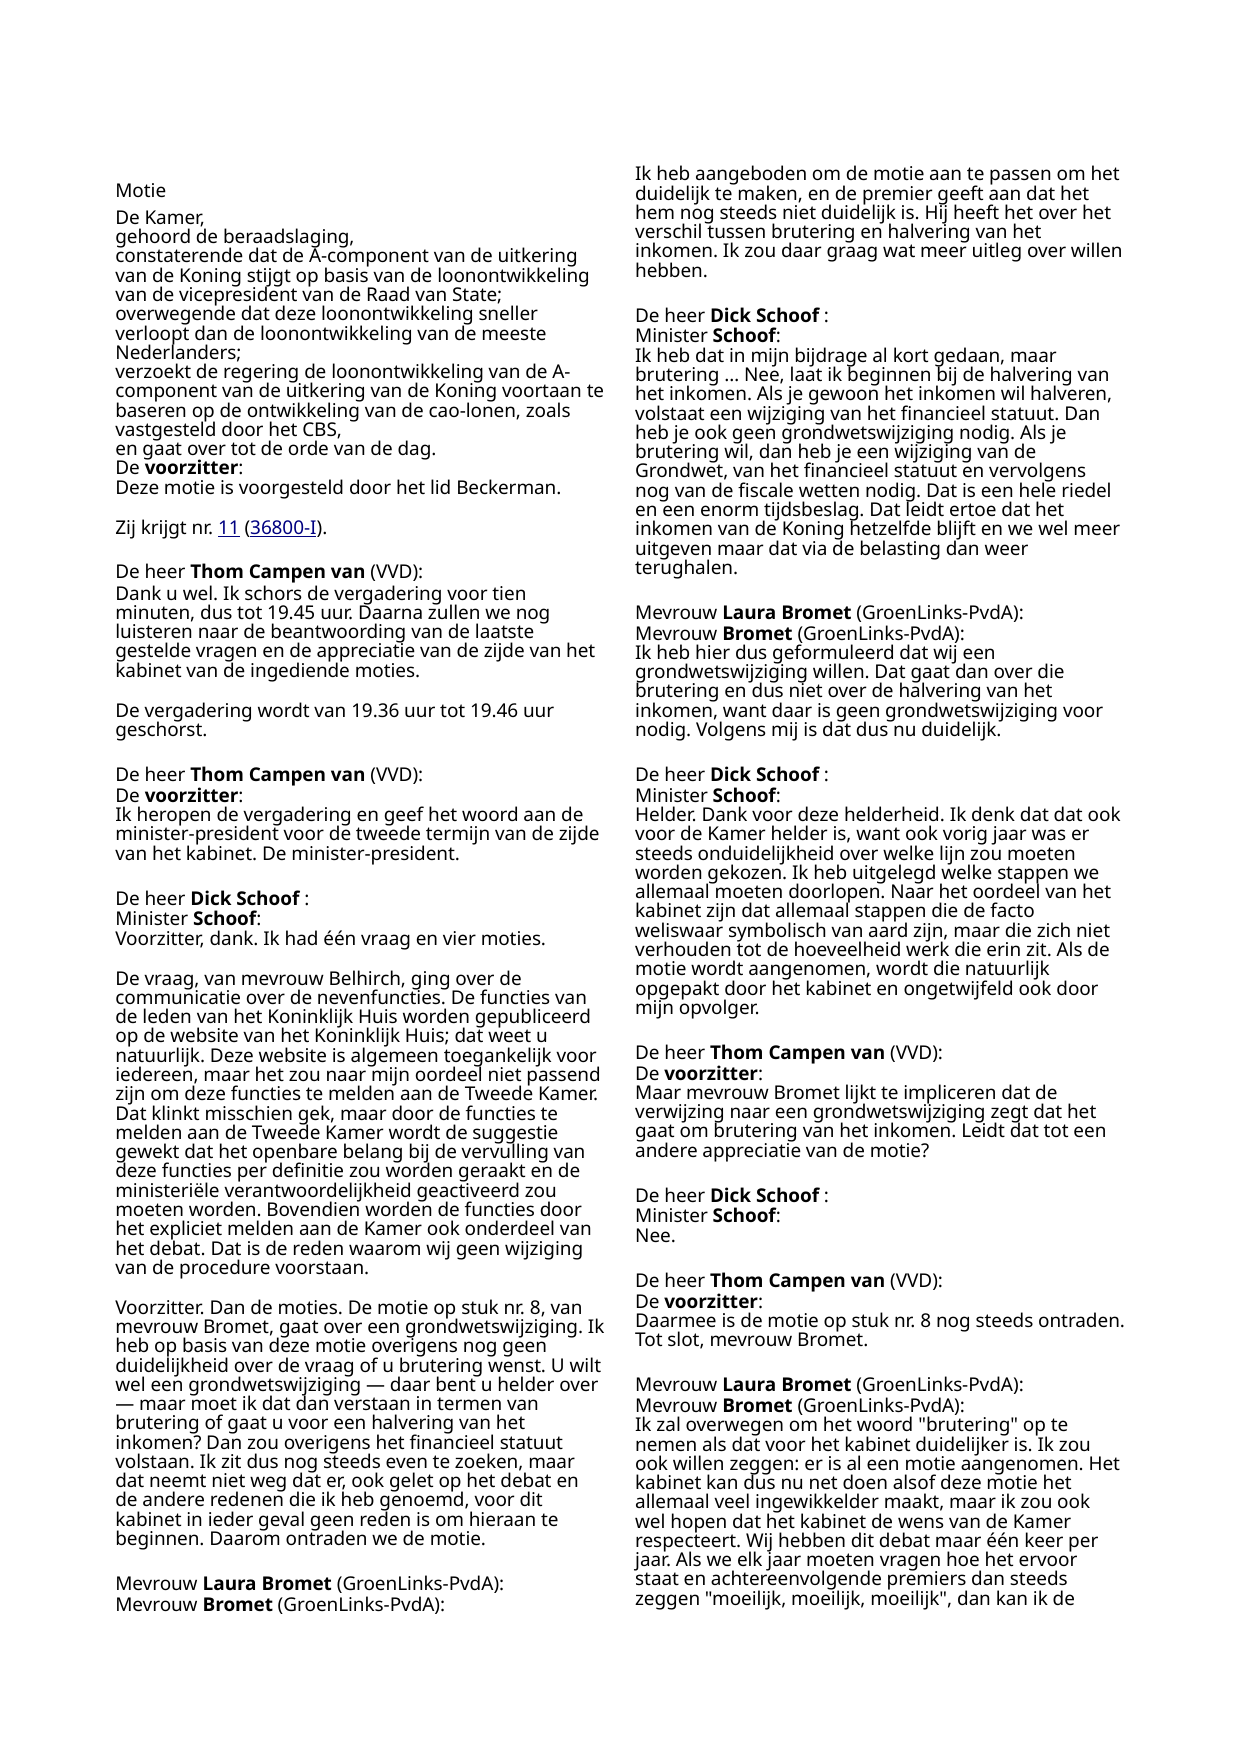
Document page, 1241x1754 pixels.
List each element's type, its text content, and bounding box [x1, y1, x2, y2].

text Maar mevrouw Bromet lijkt te impliceren dat de verwijzing naar een grondwetswijziging zegt dat het gaat om brutering van het inkomen. Leidt dat tot een andere appreciatie van de motie? [635, 1084, 1125, 1161]
text Minister Schoof: [115, 910, 605, 930]
text Dank u wel. Ik schors de vergadering voor tien minuten, dus tot 19.45 uur. Daarna zullen we nog luisteren naar de beantwoording van de laatste gestelde vragen en de appreciatie van de zijde van het kabinet van de ingediende moties. [115, 584, 605, 681]
text Ik heb dat in mijn bijdrage al kort gedaan, maar brutering … Nee, laat ik beginnen bij de halvering van het inkomen. Als je gewoon het inkomen wil halveren, volstaat een wijziging van het financieel statuut. Dan heb je ook geen grondwetswijziging nodig. Als je brutering wil, dan heb je een wijziging van de Grondwet, van het financieel statuut en vervolgens nog van de fiscale wetten nodig. Dat is een hele riedel en een enorm tijdsbeslag. Dat leidt ertoe dat het inkomen van de Koning hetzelfde blijft en we wel meer uitgeven maar dat via de belasting dan weer terughalen. [635, 347, 1125, 578]
text Zij krijgt nr. 11 (36800-I). [115, 519, 605, 538]
text Voorzitter, dank. Ik had één vraag en vier moties. [115, 930, 605, 949]
text Minister Schoof: [635, 787, 1125, 806]
text gehoord de beraadslaging, [115, 228, 605, 247]
text De vergadering wordt van 19.36 uur tot 19.46 uur geschorst. [115, 702, 605, 740]
text De heer Thom Campen van (VVD): [635, 1039, 1125, 1064]
text Ik heropen de vergadering en geef het woord aan de minister-president voor de tweede termijn van de zijde van het kabinet. De minister-president. [115, 806, 605, 864]
text De voorzitter: [115, 459, 605, 479]
text verzoekt de regering de loonontwikkeling van de A-component van de uitkering van de Koning voortaan te baseren op de ontwikkeling van de cao-lonen, zoals vastgesteld door het CBS, [115, 363, 605, 440]
text Mevrouw Bromet (GroenLinks-PvdA): [635, 1397, 1125, 1416]
text De voorzitter: [635, 1064, 1125, 1084]
text De heer Dick Schoof : [635, 302, 1125, 327]
text Deze motie is voorgesteld door het lid Beckerman. [115, 479, 605, 498]
text Minister Schoof: [635, 1207, 1125, 1227]
text De vraag, van mevrouw Belhirch, ging over de communicatie over de nevenfuncties. De functies van de leden van het Koninklijk Huis worden gepubliceerd op de website van het Koninklijk Huis; dat weet u natuurlijk. Deze website is algemeen toegankelijk voor iedereen, maar het zou naar mijn oordeel niet passend zijn om deze functies te melden aan de Tweede Kamer. Dat klinkt misschien gek, maar door de functies te melden aan de Tweede Kamer wordt de suggestie gewekt dat het openbare belang bij de vervulling van deze functies per definitie zou worden geraakt en de ministeriële verantwoordelijkheid geactiveerd zou moeten worden. Bovendien worden de functies door het expliciet melden aan de Kamer ook onderdeel van het debat. Dat is de reden waarom wij geen wijziging van de procedure voorstaan. [115, 970, 605, 1278]
text constaterende dat de A-component van de uitkering van de Koning stijgt op basis van de loonontwikkeling van de vicepresident van de Raad van State; [115, 247, 605, 305]
text Ik heb aangeboden om de motie aan te passen om het duidelijk te maken, en de premier geeft aan dat het hem nog steeds niet duidelijk is. Hij heeft het over het verschil tussen brutering en halvering van het inkomen. Ik zou daar graag wat meer uitleg over willen hebben. [635, 165, 1125, 281]
text De heer Thom Campen van (VVD): [115, 559, 605, 584]
text Mevrouw Laura Bromet (GroenLinks-PvdA): [115, 1570, 605, 1596]
text overwegende dat deze loonontwikkeling sneller verloopt dan de loonontwikkeling van de meeste Nederlanders; [115, 305, 605, 363]
text De voorzitter: [635, 1293, 1125, 1312]
text Ik heb hier dus geformuleerd dat wij een grondwetswijziging willen. Dat gaat dan over die brutering en dus niet over de halvering van het inkomen, want daar is geen grondwetswijziging voor nodig. Volgens mij is dat dus nu duidelijk. [635, 644, 1125, 740]
text en gaat over tot de orde van de dag. [115, 440, 605, 459]
text Minister Schoof: [635, 327, 1125, 347]
text Mevrouw Bromet (GroenLinks-PvdA): [635, 624, 1125, 644]
text De heer Thom Campen van (VVD): [635, 1267, 1125, 1293]
text De Kamer, [115, 209, 605, 228]
text Ik zal overwegen om het woord "brutering" op te nemen als dat voor het kabinet duidelijker is. Ik zou ook willen zeggen: er is al een motie aangenomen. Het kabinet kan dus nu net doen alsof deze motie het allemaal veel ingewikkelder maakt, maar ik zou ook wel hopen dat het kabinet de wens van de Kamer respecteert. Wij hebben dit debat maar één keer per jaar. Als we elk jaar moeten vragen hoe het ervoor staat en achtereenvolgende premiers dan steeds zeggen "moeilijk, moeilijk, moeilijk", dan kan ik de [635, 1416, 1125, 1609]
text Mevrouw Laura Bromet (GroenLinks-PvdA): [635, 1371, 1125, 1397]
text Mevrouw Bromet (GroenLinks-PvdA): [115, 1596, 605, 1615]
text Mevrouw Laura Bromet (GroenLinks-PvdA): [635, 599, 1125, 624]
text Helder. Dank voor deze helderheid. Ik denk dat dat ook voor de Kamer helder is, want ook vorig jaar was er steeds onduidelijkheid over welke lijn zou moeten worden gekozen. Ik heb uitgelegd welke stappen we allemaal moeten doorlopen. Naar het oordeel van het kabinet zijn dat allemaal stappen die de facto weliswaar symbolisch van aard zijn, maar die zich niet verhouden tot de hoeveelheid werk die erin zit. Als de motie wordt aangenomen, wordt die natuurlijk opgepakt door het kabinet en ongetwijfeld ook door mijn opvolger. [635, 806, 1125, 1018]
text Nee. [635, 1227, 1125, 1246]
text De heer Dick Schoof : [635, 761, 1125, 787]
text De heer Dick Schoof : [635, 1182, 1125, 1207]
text Daarmee is de motie op stuk nr. 8 nog steeds ontraden. Tot slot, mevrouw Bromet. [635, 1312, 1125, 1350]
text De heer Dick Schoof : [115, 885, 605, 910]
text De voorzitter: [115, 787, 605, 806]
text De heer Thom Campen van (VVD): [115, 761, 605, 787]
text Motie [115, 177, 605, 203]
text Voorzitter. Dan de moties. De motie op stuk nr. 8, van mevrouw Bromet, gaat over een grondwetswijziging. Ik heb op basis van deze motie overigens nog geen duidelijkheid over de vraag of u brutering wenst. U wilt wel een grondwetswijziging — daar bent u helder over — maar moet ik dat dan verstaan in termen van brutering of gaat u voor een halvering van het inkomen? Dan zou overigens het financieel statuut volstaan. Ik zit dus nog steeds even te zoeken, maar dat neemt niet weg dat er, ook gelet op het debat en de andere redenen die ik heb genoemd, voor dit kabinet in ieder geval geen reden is om hieraan te beginnen. Daarom ontraden we de motie. [115, 1299, 605, 1549]
